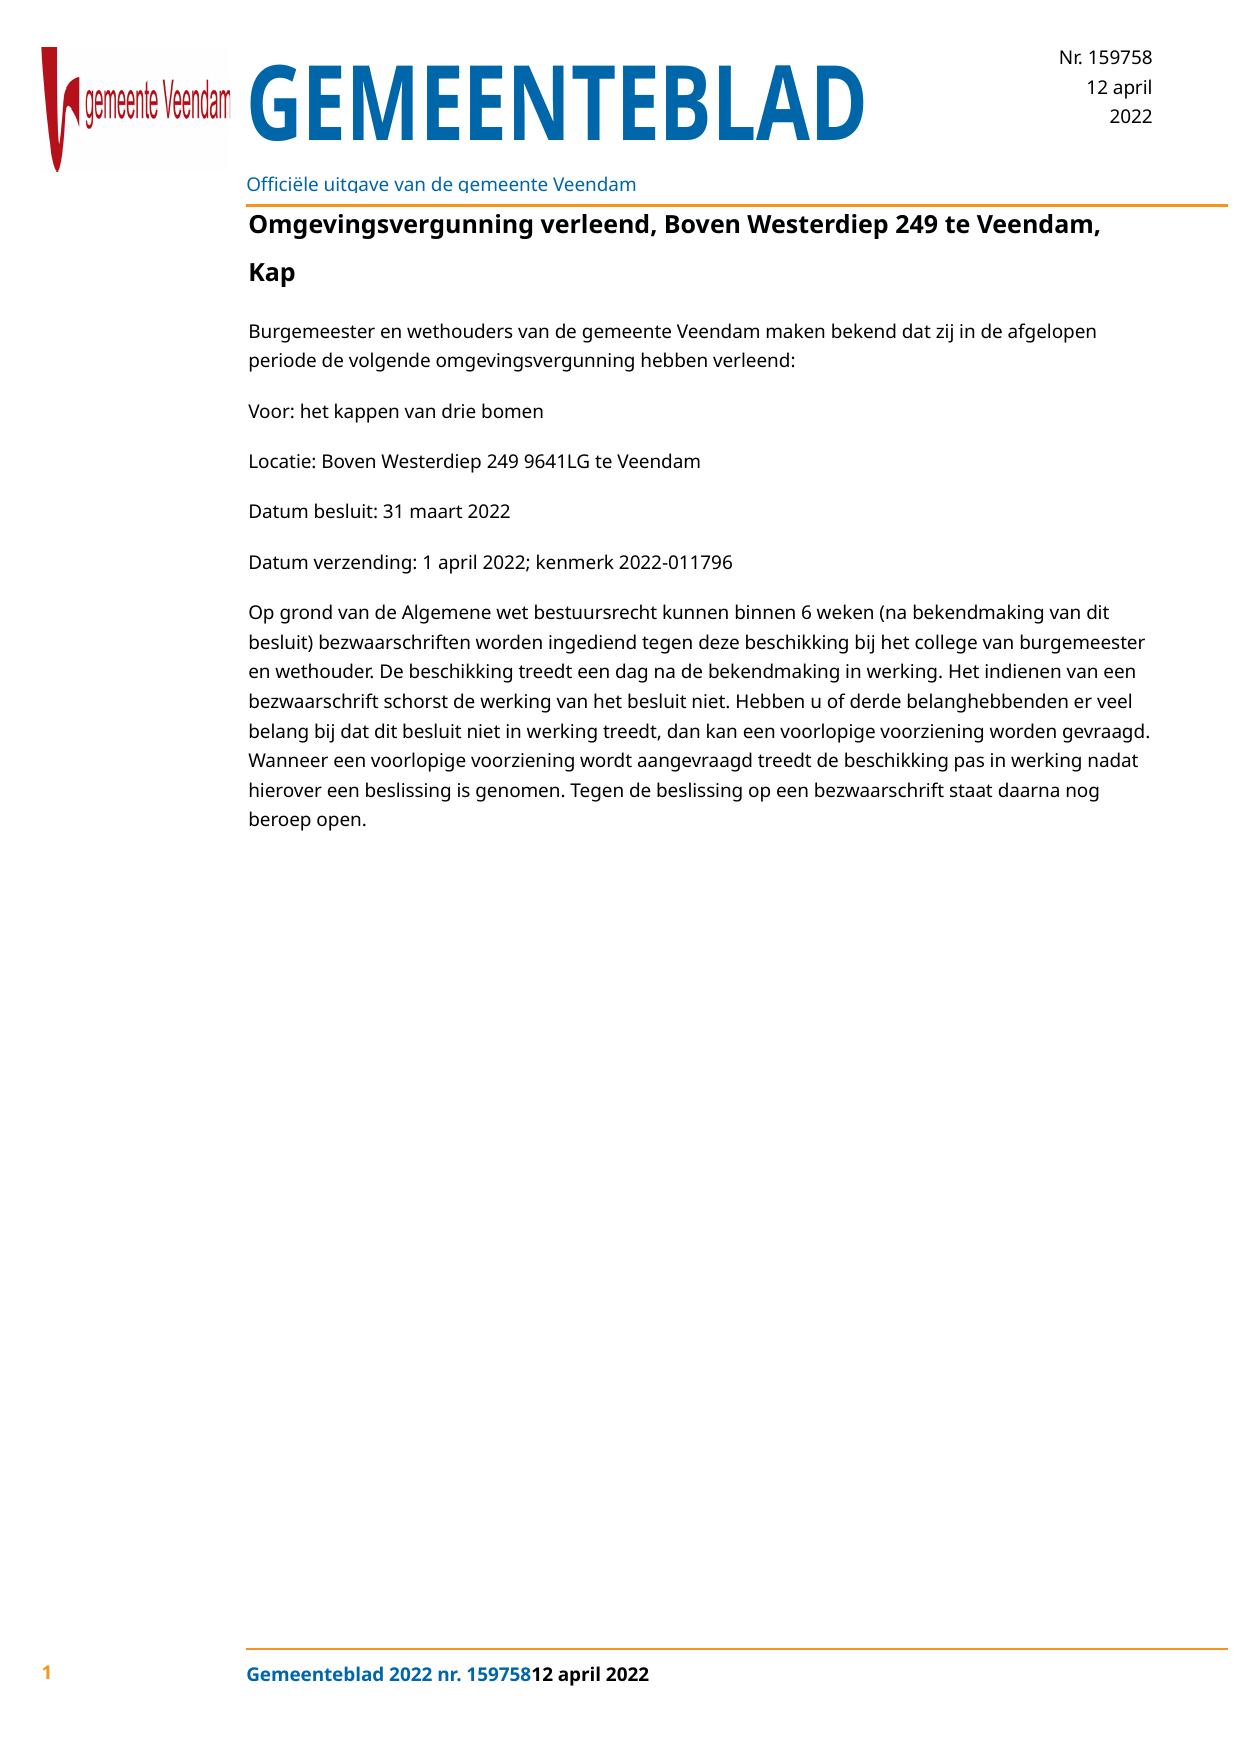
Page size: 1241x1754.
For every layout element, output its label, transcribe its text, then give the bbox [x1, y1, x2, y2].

text Burgemeester en wethouders van de gemeente Veendam maken bekend dat zij in de afgelopen periode de volgende omgevingsvergunning hebben verleend: [248, 318, 1152, 373]
text Datum verzending: 1 april 2022; kenmerk 2022-011796 [248, 549, 1152, 575]
text Locatie: Boven Westerdiep 249 9641LG te Veendam [248, 448, 1152, 474]
text Datum besluit: 31 maart 2022 [248, 499, 1152, 524]
picture [41, 47, 231, 172]
text Omgevingsvergunning verleend, Boven Westerdiep 249 te Veendam, Kap [248, 207, 1152, 288]
text Op grond van de Algemene wet bestuursrecht kunnen binnen 6 weken (na bekendmaking van dit besluit) bezwaarschriften worden ingediend tegen deze beschikking bij het college van burgemeester en wethouder. De beschikking treedt een dag na de bekendmaking in werking. Het indienen van een bezwaarschrift schorst de werking van het besluit niet. Hebben u of derde belanghebbenden er veel belang bij dat dit besluit niet in werking treedt, dan kan een voorlopige voorziening worden gevraagd. Wanneer een voorlopige voorziening wordt aangevraagd treedt de beschikking pas in werking nadat hierover een beslissing is genomen. Tegen de beslissing op een bezwaarschrift staat daarna nog beroep open. [248, 599, 1152, 832]
text Voor: het kappen van drie bomen [248, 398, 1152, 424]
